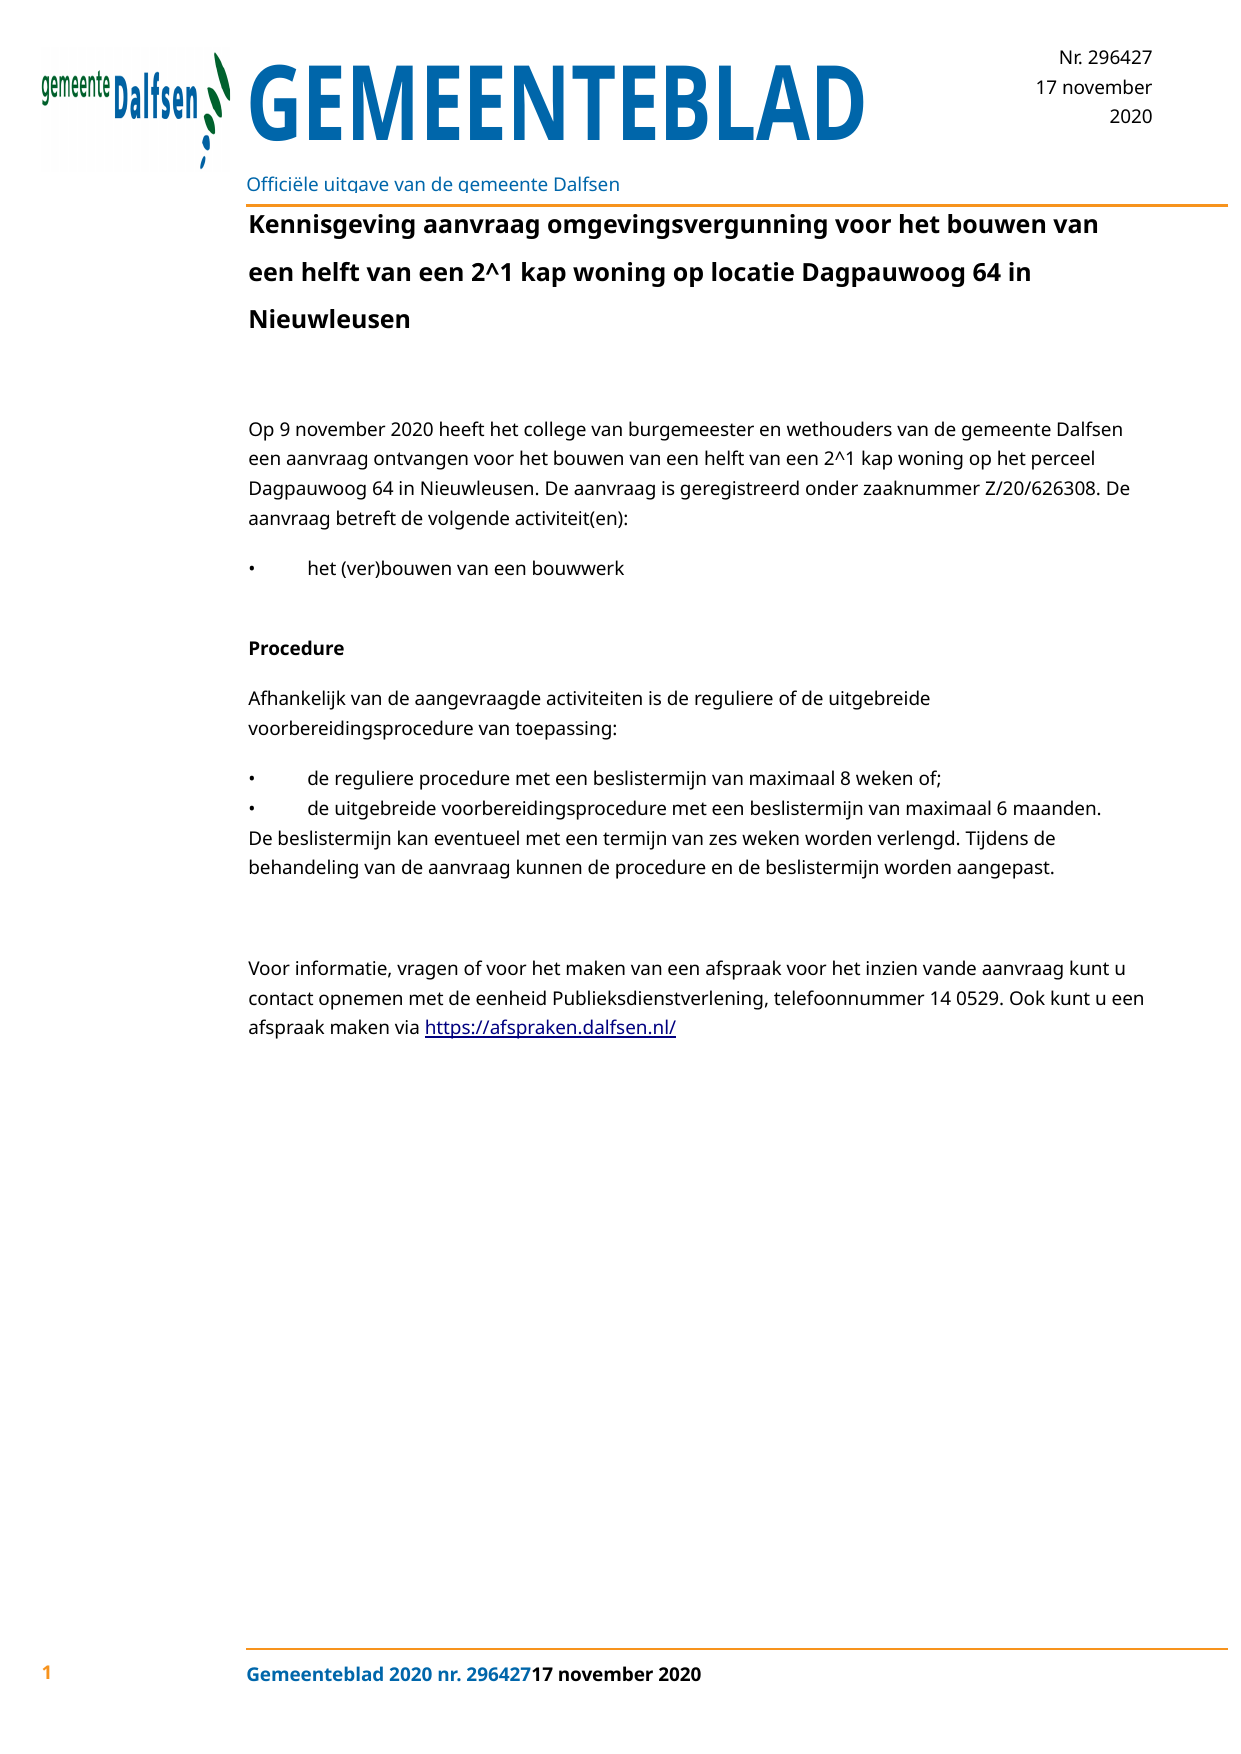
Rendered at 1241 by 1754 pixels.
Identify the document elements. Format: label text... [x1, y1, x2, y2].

text Voor informatie, vragen of voor het maken van een afspraak voor het inzien vande aanvraag kunt u contact opnemen met de eenheid Publieksdienstverlening, telefoonnummer 14 0529. Ook kunt u een afspraak maken via https://afspraken.dalfsen.nl/ [248, 955, 1152, 1040]
list de uitgebreide voorbereidingsprocedure met een beslistermijn van maximaal 6 maanden. [248, 795, 1152, 821]
text Kennisgeving aanvraag omgevingsvergunning voor het bouwen van een helft van een 2^1 kap woning op locatie Dagpauwoog 64 in Nieuwleusen [248, 207, 1152, 336]
list de reguliere procedure met een beslistermijn van maximaal 8 weken of; [248, 766, 1152, 791]
text Procedure [248, 635, 1152, 661]
list het (ver)bouwen van een bouwwerk [248, 555, 1152, 581]
text Op 9 november 2020 heeft het college van burgemeester en wethouders van de gemeente Dalfsen een aanvraag ontvangen voor het bouwen van een helft van een 2^1 kap woning op het perceel Dagpauwoog 64 in Nieuwleusen. De aanvraag is geregistreerd onder zaaknummer Z/20/626308. De aanvraag betreft de volgende activiteit(en): [248, 416, 1152, 530]
picture [41, 47, 231, 172]
text Afhankelijk van de aangevraagde activiteiten is de reguliere of de uitgebreide voorbereidingsprocedure van toepassing: [248, 686, 1152, 741]
text De beslistermijn kan eventueel met een termijn van zes weken worden verlengd. Tijdens de behandeling van de aanvraag kunnen de procedure en de beslistermijn worden aangepast. [248, 825, 1152, 880]
